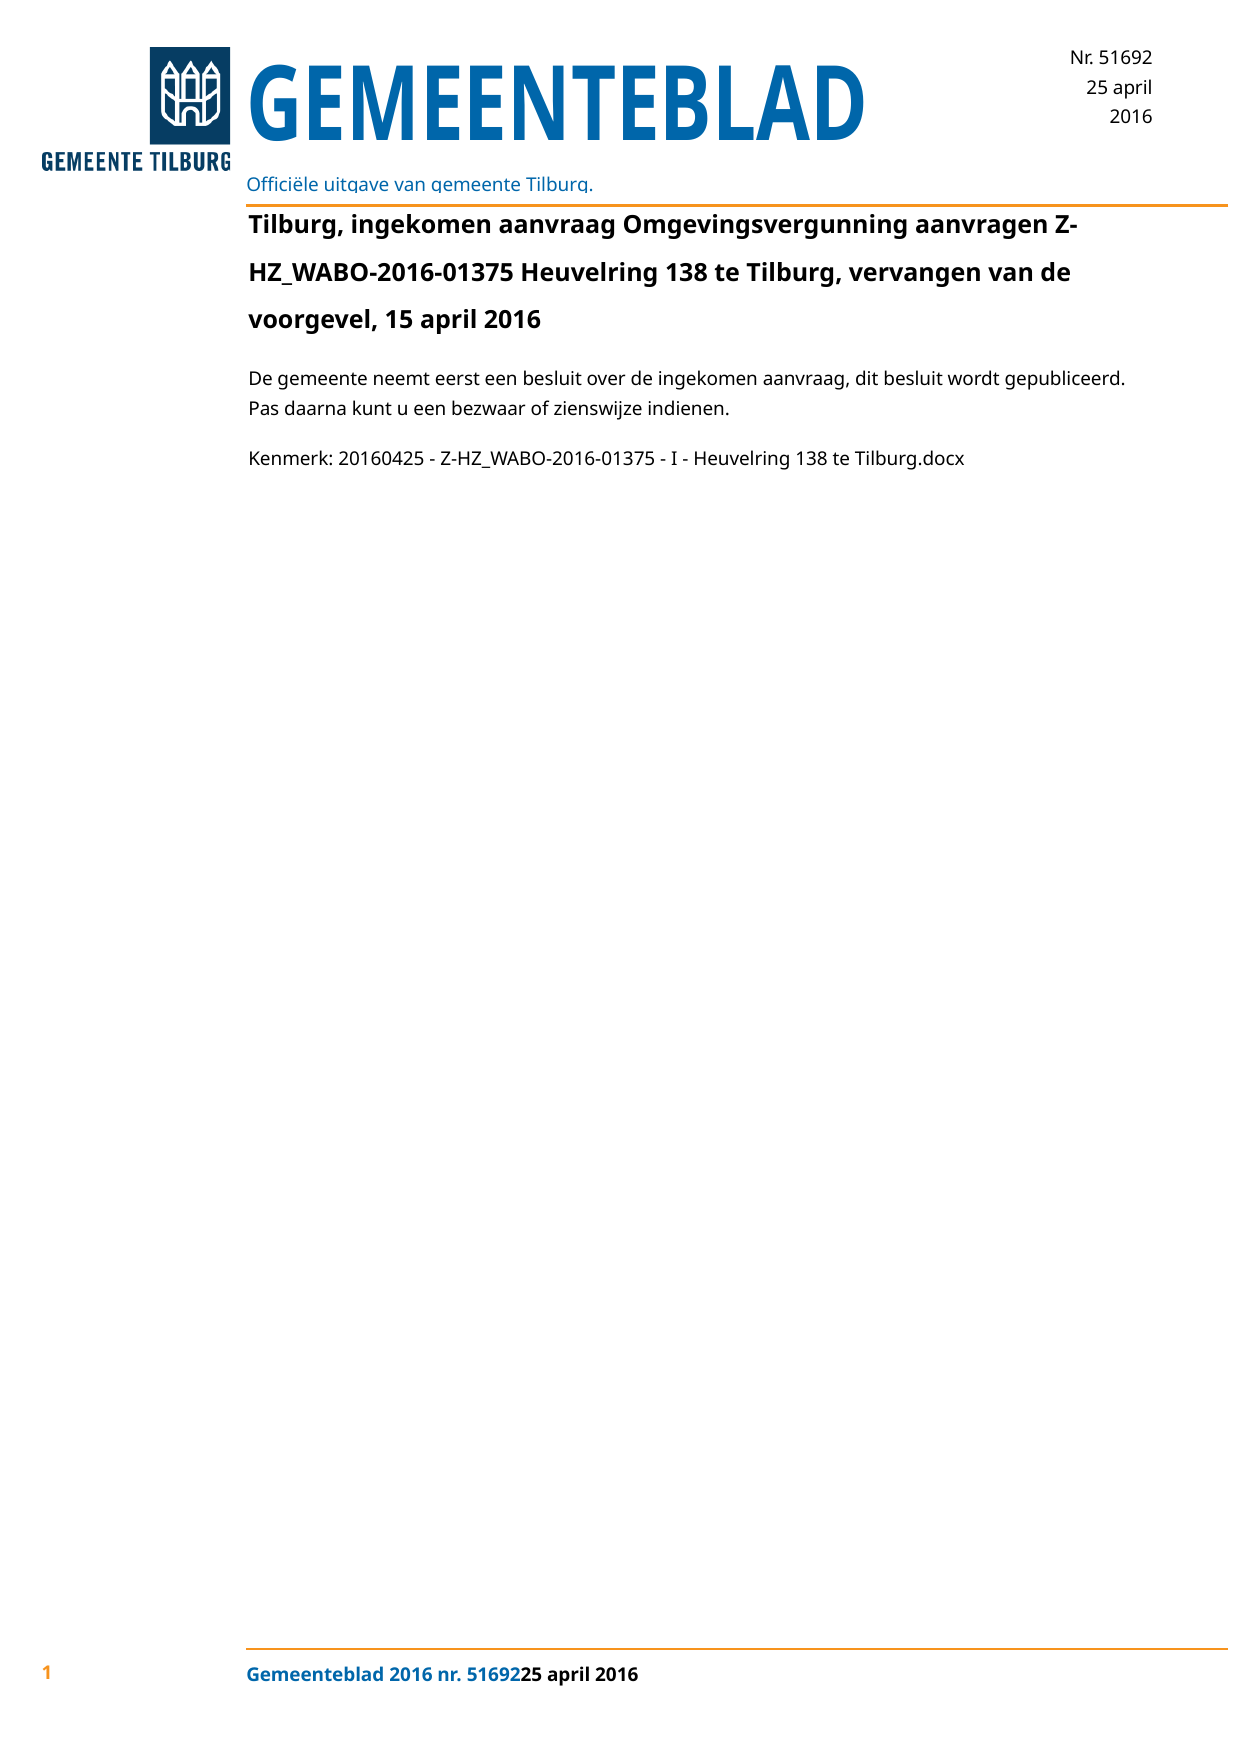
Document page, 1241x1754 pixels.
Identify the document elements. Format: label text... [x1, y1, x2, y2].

text De gemeente neemt eerst een besluit over de ingekomen aanvraag, dit besluit wordt gepubliceerd. Pas daarna kunt u een bezwaar of zienswijze indienen. [248, 366, 1152, 421]
text Tilburg, ingekomen aanvraag Omgevingsvergunning aanvragen Z-HZ_WABO-2016-01375 Heuvelring 138 te Tilburg, vervangen van de voorgevel, 15 april 2016 [248, 207, 1152, 336]
text Kenmerk: 20160425 - Z-HZ_WABO-2016-01375 - I - Heuvelring 138 te Tilburg.docx [248, 446, 1152, 471]
picture [41, 47, 231, 172]
